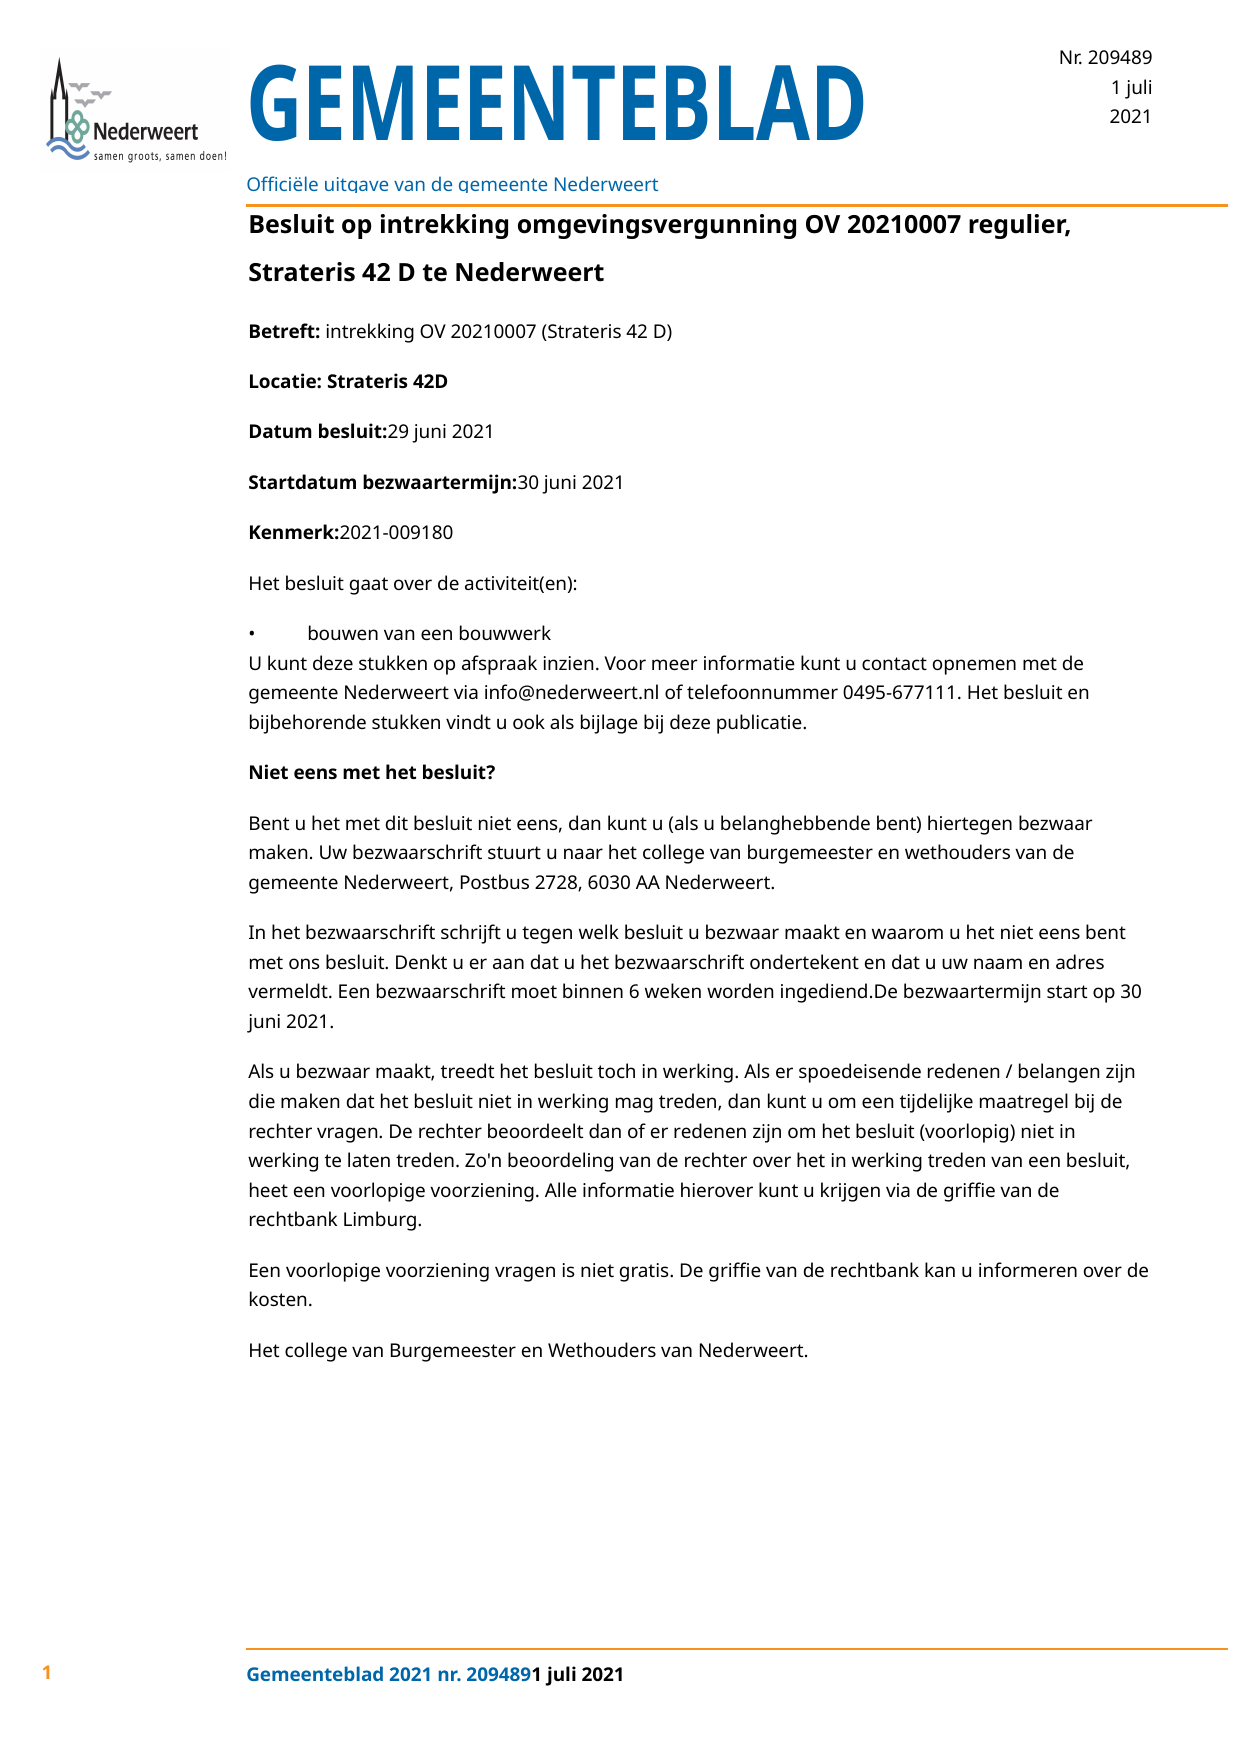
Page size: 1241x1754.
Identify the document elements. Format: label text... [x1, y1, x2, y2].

text Het besluit gaat over de activiteit(en): [248, 570, 1152, 596]
text Niet eens met het besluit? [248, 759, 1152, 785]
text Startdatum bezwaartermijn:30 juni 2021 [248, 469, 1152, 495]
text Locatie: Strateris 42D [248, 368, 1152, 394]
list bouwen van een bouwwerk [248, 620, 1152, 646]
text In het bezwaarschrift schrijft u tegen welk besluit u bezwaar maakt en waarom u het niet eens bent met ons besluit. Denkt u er aan dat u het bezwaarschrift ondertekent en dat u uw naam en adres vermeldt. Een bezwaarschrift moet binnen 6 weken worden ingediend.De bezwaartermijn start op 30 juni 2021. [248, 919, 1152, 1034]
picture [41, 47, 231, 172]
text Betreft: intrekking OV 20210007 (Strateris 42 D) [248, 318, 1152, 344]
text Het college van Burgemeester en Wethouders van Nederweert. [248, 1337, 1152, 1363]
text Als u bezwaar maakt, treedt het besluit toch in werking. Als er spoedeisende redenen / belangen zijn die maken dat het besluit niet in werking mag treden, dan kunt u om een tijdelijke maatregel bij de rechter vragen. De rechter beoordeelt dan of er redenen zijn om het besluit (voorlopig) niet in werking te laten treden. Zo'n beoordeling van de rechter over het in werking treden van een besluit, heet een voorlopige voorziening. Alle informatie hierover kunt u krijgen via de griffie van de rechtbank Limburg. [248, 1059, 1152, 1232]
text Datum besluit:29 juni 2021 [248, 419, 1152, 444]
text Kenmerk:2021-009180 [248, 519, 1152, 545]
text Besluit op intrekking omgevingsvergunning OV 20210007 regulier, Strateris 42 D te Nederweert [248, 207, 1152, 288]
text U kunt deze stukken op afspraak inzien. Voor meer informatie kunt u contact opnemen met de gemeente Nederweert via info@nederweert.nl of telefoonnummer 0495-677111. Het besluit en bijbehorende stukken vindt u ook als bijlage bij deze publicatie. [248, 650, 1152, 735]
text Bent u het met dit besluit niet eens, dan kunt u (als u belanghebbende bent) hiertegen bezwaar maken. Uw bezwaarschrift stuurt u naar het college van burgemeester en wethouders van de gemeente Nederweert, Postbus 2728, 6030 AA Nederweert. [248, 810, 1152, 895]
text Een voorlopige voorziening vragen is niet gratis. De griffie van de rechtbank kan u informeren over de kosten. [248, 1257, 1152, 1312]
